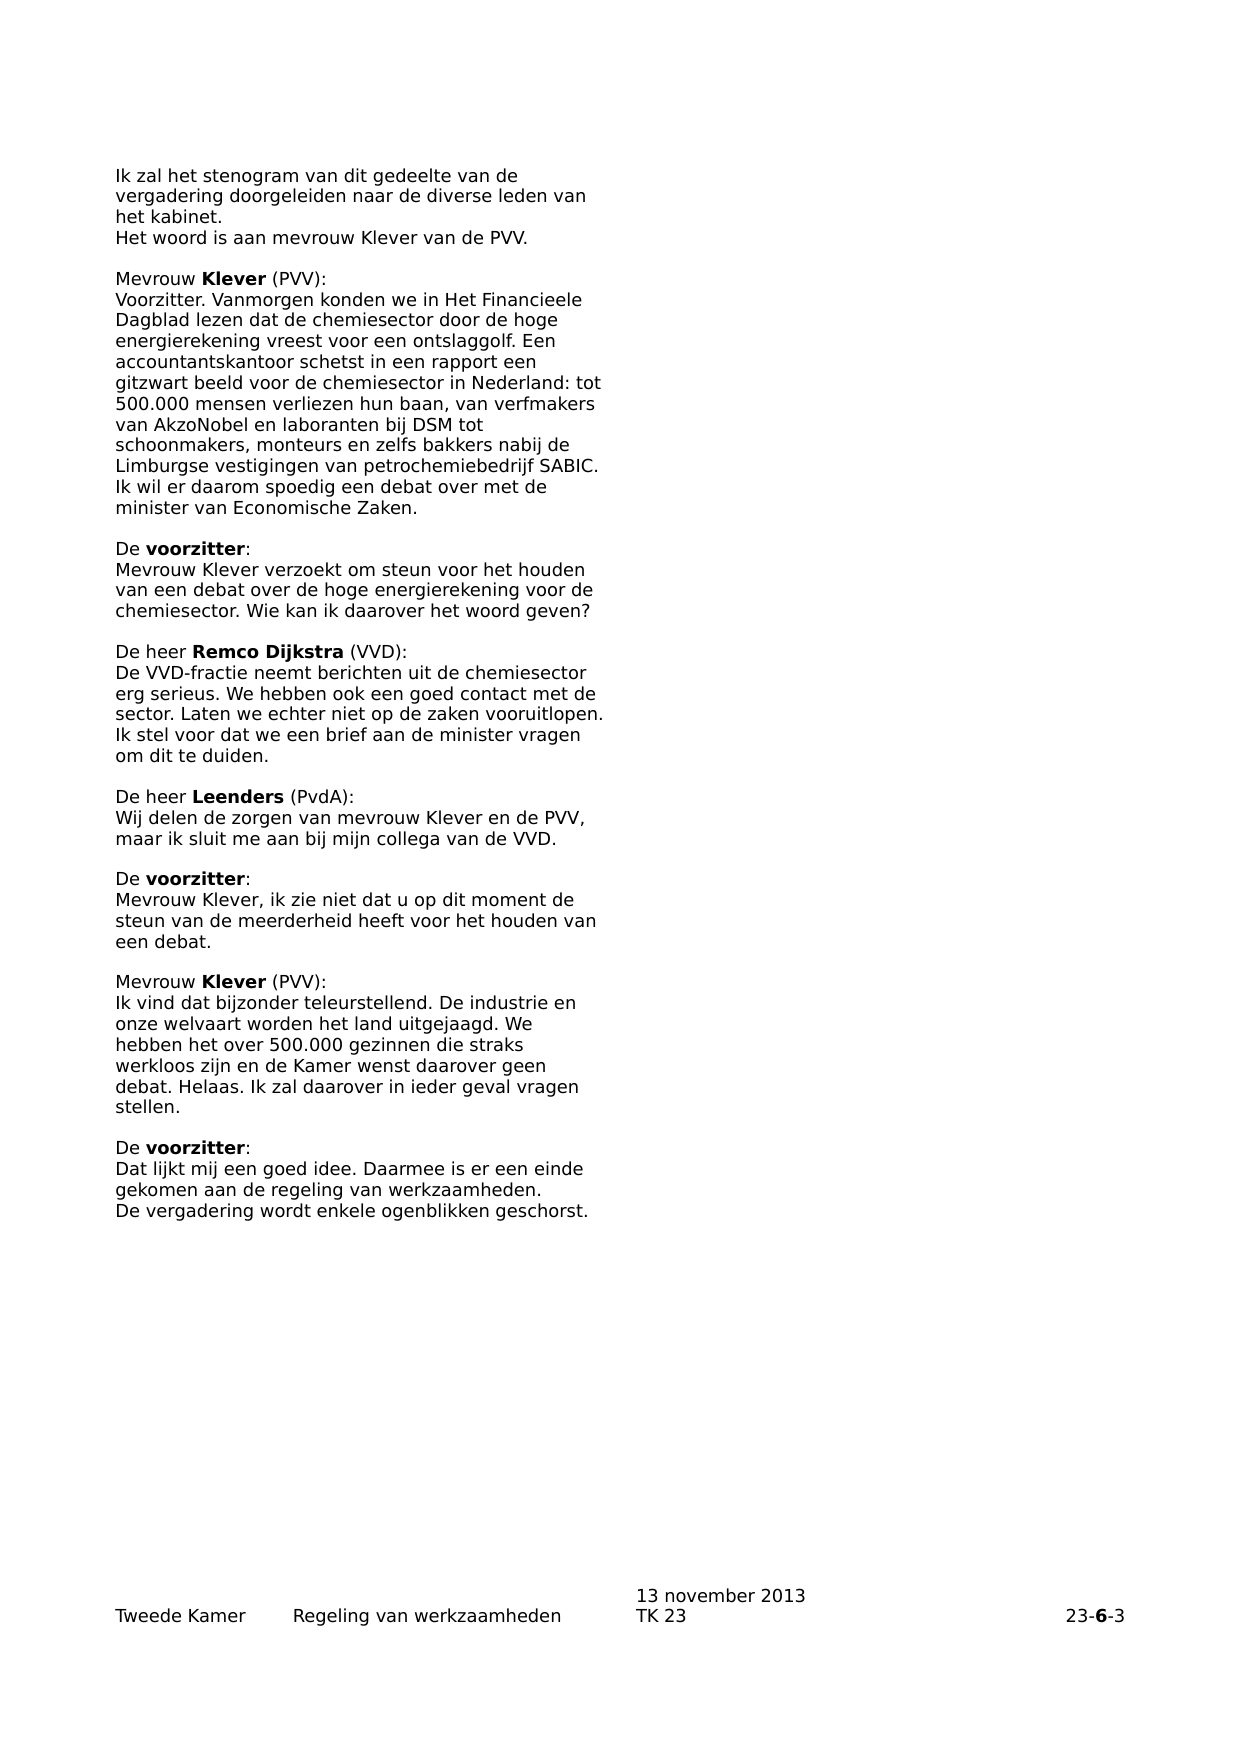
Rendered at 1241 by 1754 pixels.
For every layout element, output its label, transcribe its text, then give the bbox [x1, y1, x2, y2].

text Mevrouw Klever, ik zie niet dat u op dit moment de steun van de meerderheid heeft voor het houden van een debat. [115, 890, 605, 952]
text De voorzitter: [115, 1138, 605, 1159]
text Wij delen de zorgen van mevrouw Klever en de PVV, maar ik sluit me aan bij mijn collega van de VVD. [115, 807, 605, 849]
text De voorzitter: [115, 538, 605, 559]
text De heer Remco Dijkstra (VVD): [115, 642, 605, 662]
text De heer Leenders (PvdA): [115, 787, 605, 807]
text Dat lijkt mij een goed idee. Daarmee is er een einde gekomen aan de regeling van werkzaamheden. [115, 1159, 605, 1200]
text De vergadering wordt enkele ogenblikken geschorst. [115, 1200, 605, 1221]
text De voorzitter: [115, 869, 605, 890]
text Mevrouw Klever (PVV): [115, 972, 605, 993]
text Mevrouw Klever verzoekt om steun voor het houden van een debat over de hoge energierekening voor de chemiesector. Wie kan ik daarover het woord geven? [115, 559, 605, 622]
text Ik vind dat bijzonder teleurstellend. De industrie en onze welvaart worden het land uitgejaagd. We hebben het over 500.000 gezinnen die straks werkloos zijn en de Kamer wenst daarover geen debat. Helaas. Ik zal daarover in ieder geval vragen stellen. [115, 993, 605, 1118]
text Ik zal het stenogram van dit gedeelte van de vergadering doorgeleiden naar de diverse leden van het kabinet. [115, 165, 605, 228]
text Voorzitter. Vanmorgen konden we in Het Financieele Dagblad lezen dat de chemiesector door de hoge energierekening vreest voor een ontslaggolf. Een accountantskantoor schetst in een rapport een gitzwart beeld voor de chemiesector in Nederland: tot 500.000 mensen verliezen hun baan, van verfmakers van AkzoNobel en laboranten bij DSM tot schoonmakers, monteurs en zelfs bakkers nabij de Limburgse vestigingen van petrochemiebedrijf SABIC. Ik wil er daarom spoedig een debat over met de minister van Economische Zaken. [115, 289, 605, 518]
text Mevrouw Klever (PVV): [115, 269, 605, 289]
text De VVD-fractie neemt berichten uit de chemiesector erg serieus. We hebben ook een goed contact met de sector. Laten we echter niet op de zaken vooruitlopen. Ik stel voor dat we een brief aan de minister vragen om dit te duiden. [115, 662, 605, 767]
text Het woord is aan mevrouw Klever van de PVV. [115, 228, 605, 249]
